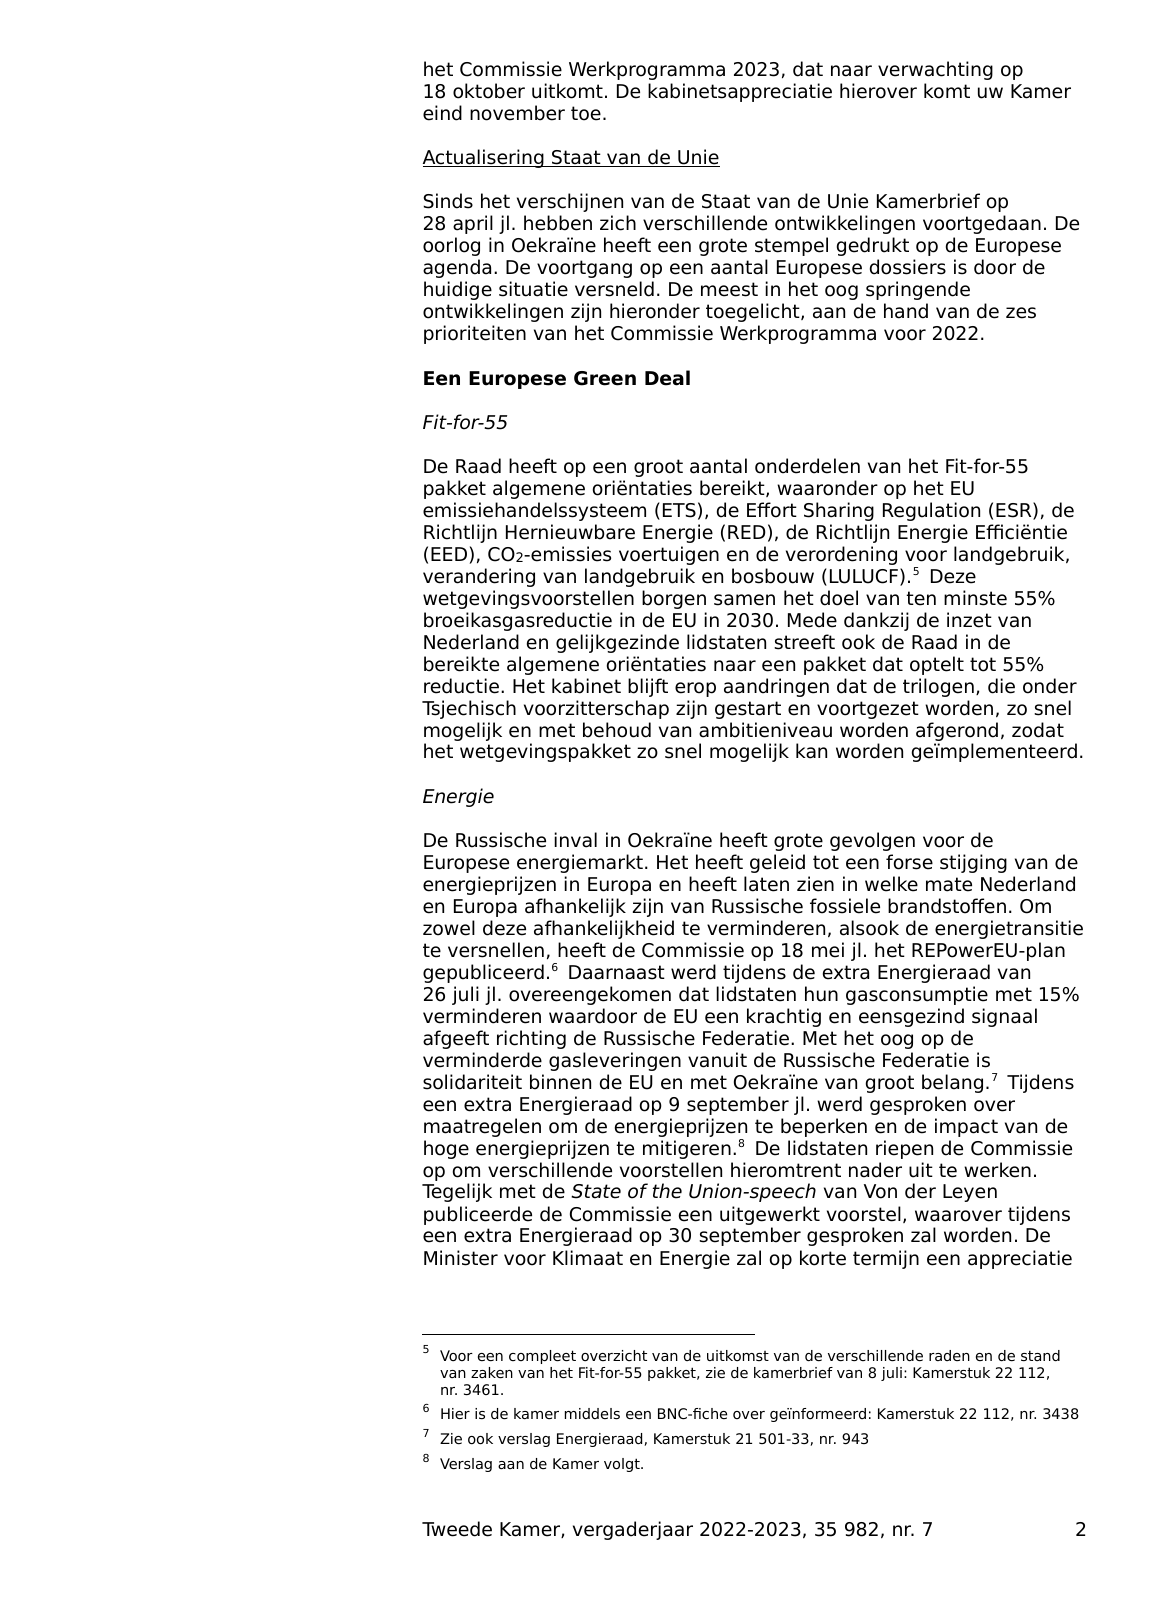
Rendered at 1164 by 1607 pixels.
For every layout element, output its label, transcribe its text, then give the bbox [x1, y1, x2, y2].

text Sinds het verschijnen van de Staat van de Unie Kamerbrief op 28 april jl. hebben zich verschillende ontwikkelingen voortgedaan. De oorlog in Oekraïne heeft een grote stempel gedrukt op de Europese agenda. De voortgang op een aantal Europese dossiers is door de huidige situatie versneld. De meest in het oog springende ontwikkelingen zijn hieronder toegelicht, aan de hand van de zes prioriteiten van het Commissie Werkprogramma voor 2022. [422, 191, 1087, 345]
text Zie ook verslag Energieraad, Kamerstuk 21 501-33, nr. 943 [422, 1427, 1087, 1449]
subtitle Een Europese Green Deal [422, 367, 1087, 389]
subtitle Actualisering Staat van de Unie [422, 147, 1087, 169]
subtitle Energie [422, 786, 1087, 808]
text het Commissie Werkprogramma 2023, dat naar verwachting op 18 oktober uitkomt. De kabinetsappreciatie hierover komt uw Kamer eind november toe. [422, 59, 1087, 125]
text Hier is de kamer middels een BNC-fiche over geïnformeerd: Kamerstuk 22 112, nr. 3438 [422, 1402, 1087, 1424]
text Verslag aan de Kamer volgt. [422, 1452, 1087, 1474]
subtitle Fit-for-55 [422, 412, 1087, 433]
text Voor een compleet overzicht van de uitkomst van de verschillende raden en de stand van zaken van het Fit-for-55 pakket, zie de kamerbrief van 8 juli: Kamerstuk 22 112, nr. 3461. [422, 1343, 1087, 1399]
text De Russische inval in Oekraïne heeft grote gevolgen voor de Europese energiemarkt. Het heeft geleid tot een forse stijging van de energieprijzen in Europa en heeft laten zien in welke mate Nederland en Europa afhankelijk zijn van Russische fossiele brandstoffen. Om zowel deze afhankelijkheid te verminderen, alsook de energietransitie te versnellen, heeft de Commissie op 18 mei jl. het REPowerEU-plan gepubliceerd. Daarnaast werd tijdens de extra Energieraad van 26 juli jl. overeengekomen dat lidstaten hun gasconsumptie met 15% verminderen waardoor de EU een krachtig en eensgezind signaal afgeeft richting de Russische Federatie. Met het oog op de verminderde gasleveringen vanuit de Russische Federatie is solidariteit binnen de EU en met Oekraïne van groot belang. Tijdens een extra Energieraad op 9 september jl. werd gesproken over maatregelen om de energieprijzen te beperken en de impact van de hoge energieprijzen te mitigeren. De lidstaten riepen de Commissie op om verschillende voorstellen hieromtrent nader uit te werken. Tegelijk met de State of the Union-speech van Von der Leyen publiceerde de Commissie een uitgewerkt voorstel, waarover tijdens een extra Energieraad op 30 september gesproken zal worden. De Minister voor Klimaat en Energie zal op korte termijn een appreciatie [422, 830, 1087, 1269]
text De Raad heeft op een groot aantal onderdelen van het Fit-for-55 pakket algemene oriëntaties bereikt, waaronder op het EU emissiehandelssysteem (ETS), de Effort Sharing Regulation (ESR), de Richtlijn Hernieuwbare Energie (RED), de Richtlijn Energie Efficiëntie (EED), CO2-emissies voertuigen en de verordening voor landgebruik, verandering van landgebruik en bosbouw (LULUCF). Deze wetgevingsvoorstellen borgen samen het doel van ten minste 55% broeikasgasreductie in de EU in 2030. Mede dankzij de inzet van Nederland en gelijkgezinde lidstaten streeft ook de Raad in de bereikte algemene oriëntaties naar een pakket dat optelt tot 55% reductie. Het kabinet blijft erop aandringen dat de trilogen, die onder Tsjechisch voorzitterschap zijn gestart en voortgezet worden, zo snel mogelijk en met behoud van ambitieniveau worden afgerond, zodat het wetgevingspakket zo snel mogelijk kan worden geïmplementeerd. [422, 456, 1087, 763]
